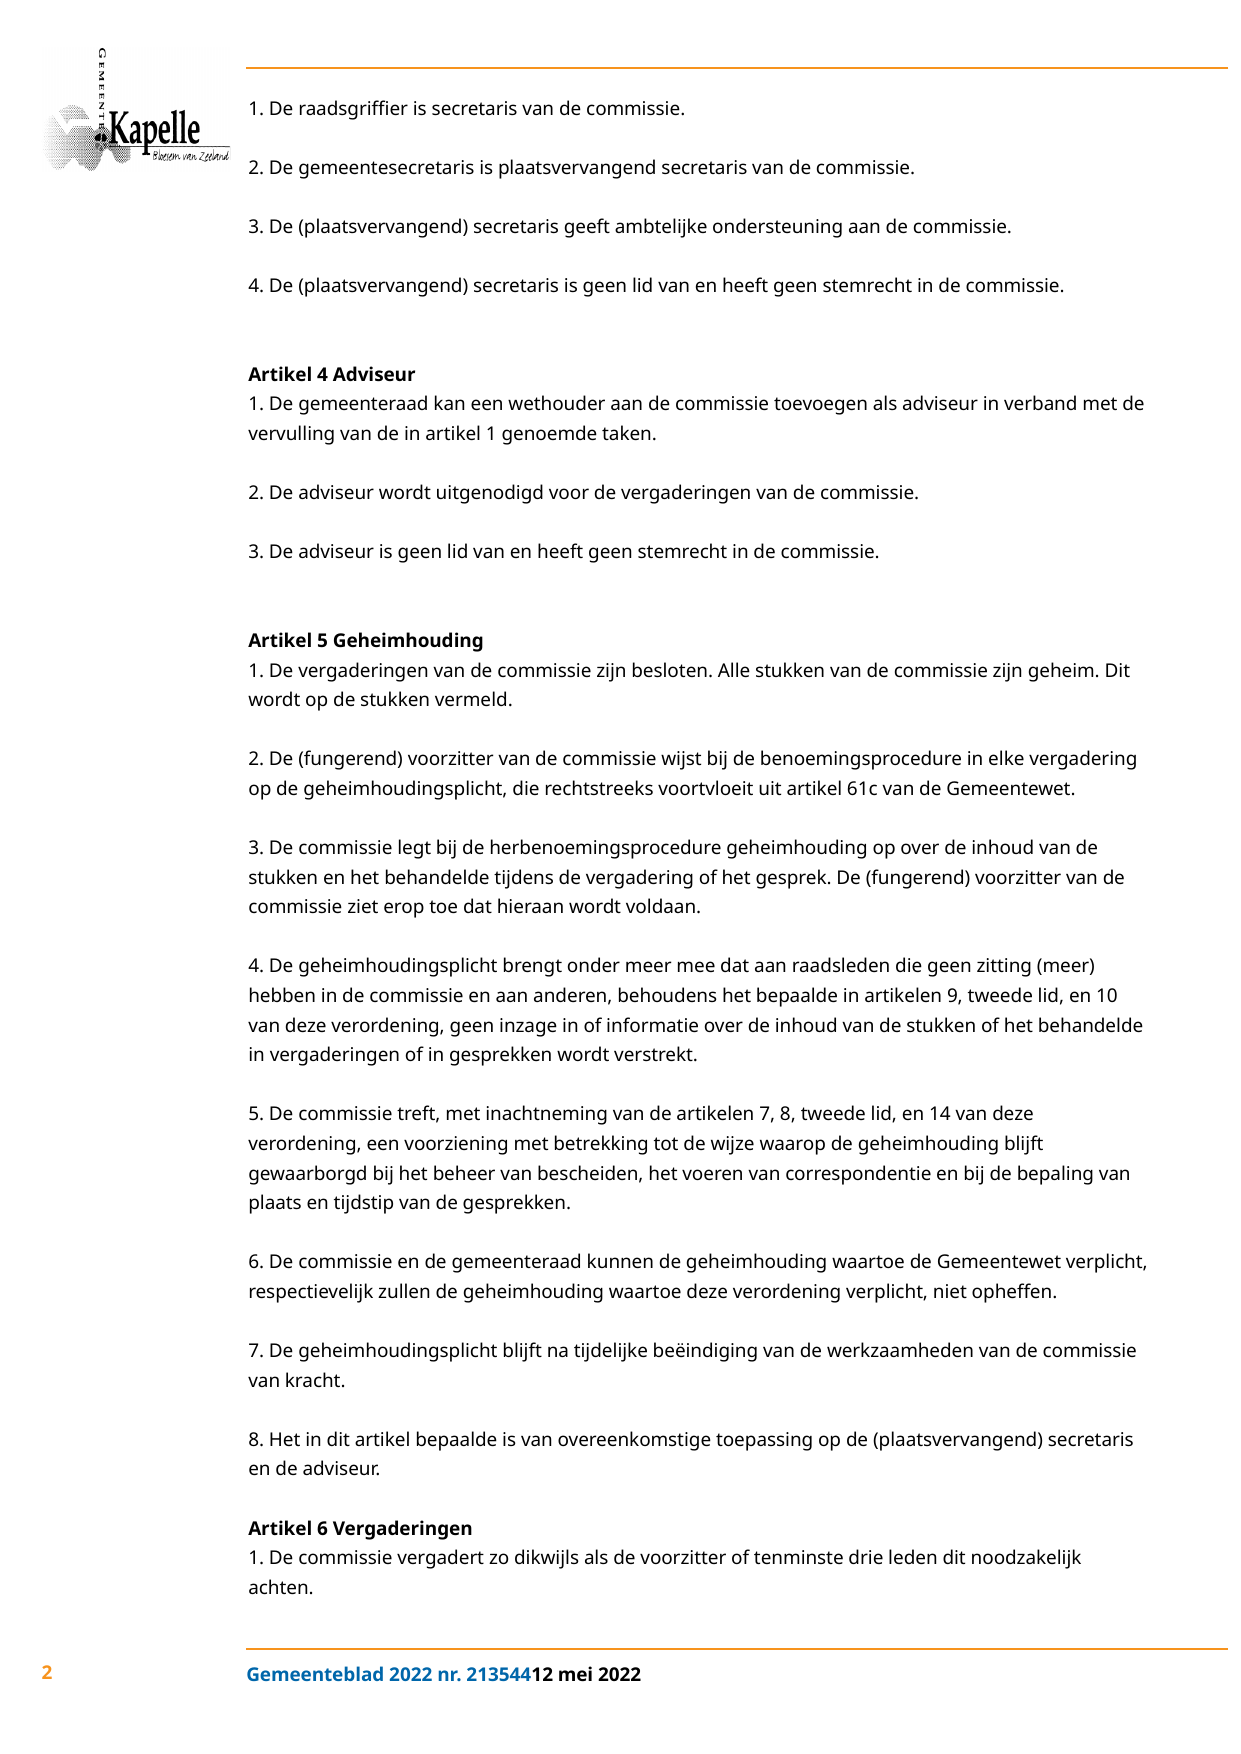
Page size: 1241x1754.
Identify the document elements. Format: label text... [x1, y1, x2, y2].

text 7. De geheimhoudingsplicht blijft na tijdelijke beëindiging van de werkzaamheden van de commissie van kracht. [248, 1337, 1152, 1393]
text Artikel 5 Geheimhouding [248, 627, 1152, 653]
text 2. De (fungerend) voorzitter van de commissie wijst bij de benoemingsprocedure in elke vergadering op de geheimhoudingsplicht, die rechtstreeks voortvloeit uit artikel 61c van de Gemeentewet. [248, 746, 1152, 801]
text 1. De raadsgriffier is secretaris van de commissie. [248, 95, 1152, 121]
picture [41, 47, 231, 172]
text Artikel 6 Vergaderingen [248, 1515, 1152, 1541]
text 1. De vergaderingen van de commissie zijn besloten. Alle stukken van de commissie zijn geheim. Dit wordt op de stukken vermeld. [248, 657, 1152, 712]
text 4. De geheimhoudingsplicht brengt onder meer mee dat aan raadsleden die geen zitting (meer) hebben in de commissie en aan anderen, behoudens het bepaalde in artikelen 9, tweede lid, en 10 van deze verordening, geen inzage in of informatie over de inhoud van de stukken of het behandelde in vergaderingen of in gesprekken wordt verstrekt. [248, 953, 1152, 1067]
text 3. De (plaatsvervangend) secretaris geeft ambtelijke ondersteuning aan de commissie. [248, 213, 1152, 239]
text 6. De commissie en de gemeenteraad kunnen de geheimhouding waartoe de Gemeentewet verplicht, respectievelijk zullen de geheimhouding waartoe deze verordening verplicht, niet opheffen. [248, 1248, 1152, 1304]
text Artikel 4 Adviseur [248, 361, 1152, 387]
text 2. De adviseur wordt uitgenodigd voor de vergaderingen van de commissie. [248, 479, 1152, 505]
text 3. De commissie legt bij de herbenoemingsprocedure geheimhouding op over de inhoud van de stukken en het behandelde tijdens de vergadering of het gesprek. De (fungerend) voorzitter van de commissie ziet erop toe dat hieraan wordt voldaan. [248, 834, 1152, 919]
text 2. De gemeentesecretaris is plaatsvervangend secretaris van de commissie. [248, 154, 1152, 180]
text 5. De commissie treft, met inachtneming van de artikelen 7, 8, tweede lid, en 14 van deze verordening, een voorziening met betrekking tot de wijze waarop de geheimhouding blijft gewaarborgd bij het beheer van bescheiden, het voeren van correspondentie en bij de bepaling van plaats en tijdstip van de gesprekken. [248, 1101, 1152, 1215]
text 1. De commissie vergadert zo dikwijls als de voorzitter of tenminste drie leden dit noodzakelijk achten. [248, 1544, 1152, 1600]
text 4. De (plaatsvervangend) secretaris is geen lid van en heeft geen stemrecht in de commissie. [248, 272, 1152, 298]
text 1. De gemeenteraad kan een wethouder aan de commissie toevoegen als adviseur in verband met de vervulling van de in artikel 1 genoemde taken. [248, 391, 1152, 446]
text 8. Het in dit artikel bepaalde is van overeenkomstige toepassing op de (plaatsvervangend) secretaris en de adviseur. [248, 1426, 1152, 1481]
text 3. De adviseur is geen lid van en heeft geen stemrecht in de commissie. [248, 538, 1152, 564]
